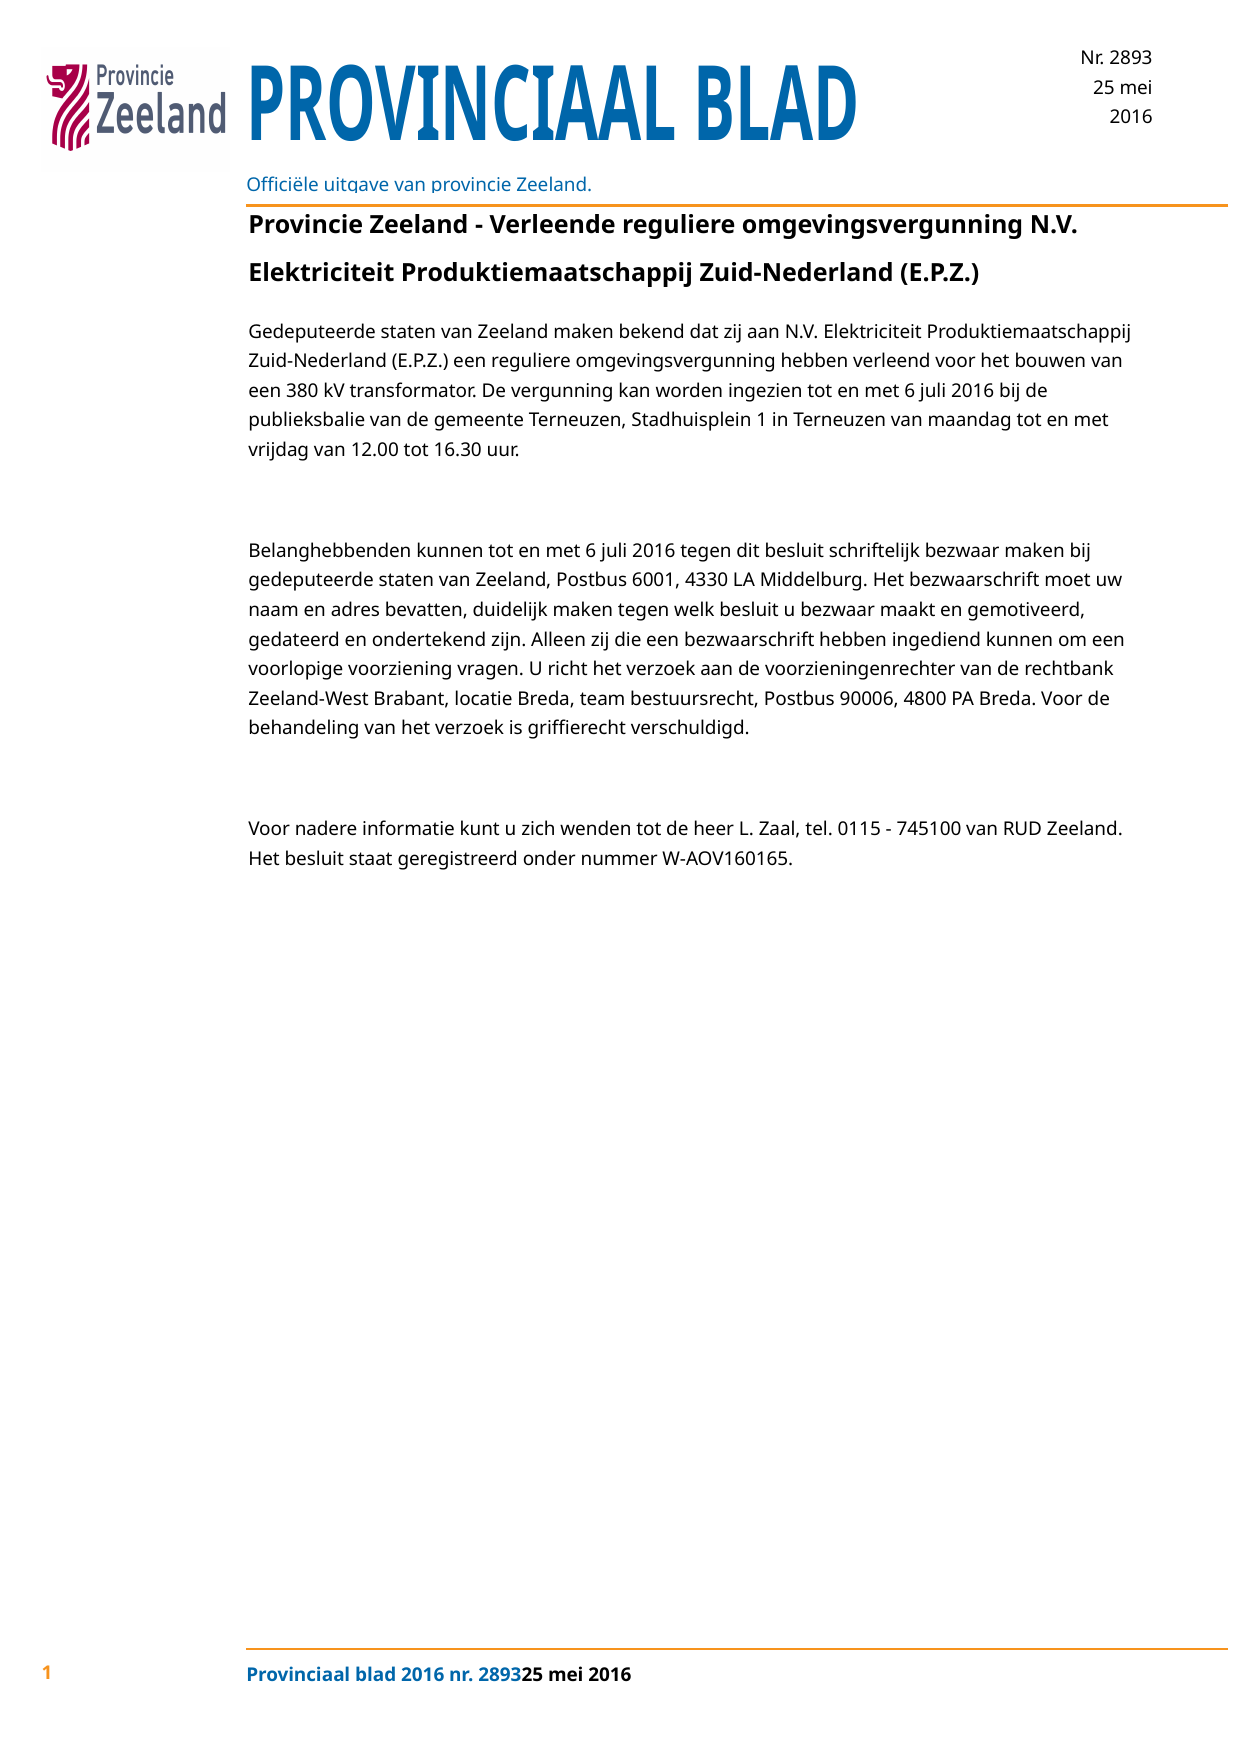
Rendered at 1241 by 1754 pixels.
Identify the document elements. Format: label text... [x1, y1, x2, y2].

text Provincie Zeeland - Verleende reguliere omgevingsvergunning N.V. Elektriciteit Produktiemaatschappij Zuid-Nederland (E.P.Z.) [248, 207, 1152, 288]
text Belanghebbenden kunnen tot en met 6 juli 2016 tegen dit besluit schriftelijk bezwaar maken bij gedeputeerde staten van Zeeland, Postbus 6001, 4330 LA Middelburg. Het bezwaarschrift moet uw naam en adres bevatten, duidelijk maken tegen welk besluit u bezwaar maakt en gemotiveerd, gedateerd en ondertekend zijn. Alleen zij die een bezwaarschrift hebben ingediend kunnen om een voorlopige voorziening vragen. U richt het verzoek aan de voorzieningenrechter van de rechtbank Zeeland-West Brabant, locatie Breda, team bestuursrecht, Postbus 90006, 4800 PA Breda. Voor de behandeling van het verzoek is griffierecht verschuldigd. [248, 537, 1152, 740]
text Voor nadere informatie kunt u zich wenden tot de heer L. Zaal, tel. 0115 - 745100 van RUD Zeeland. Het besluit staat geregistreerd onder nummer W-AOV160165. [248, 815, 1152, 871]
text Gedeputeerde staten van Zeeland maken bekend dat zij aan N.V. Elektriciteit Produktiemaatschappij Zuid-Nederland (E.P.Z.) een reguliere omgevingsvergunning hebben verleend voor het bouwen van een 380 kV transformator. De vergunning kan worden ingezien tot en met 6 juli 2016 bij de publieksbalie van de gemeente Terneuzen, Stadhuisplein 1 in Terneuzen van maandag tot en met vrijdag van 12.00 tot 16.30 uur. [248, 318, 1152, 462]
picture [41, 47, 231, 172]
